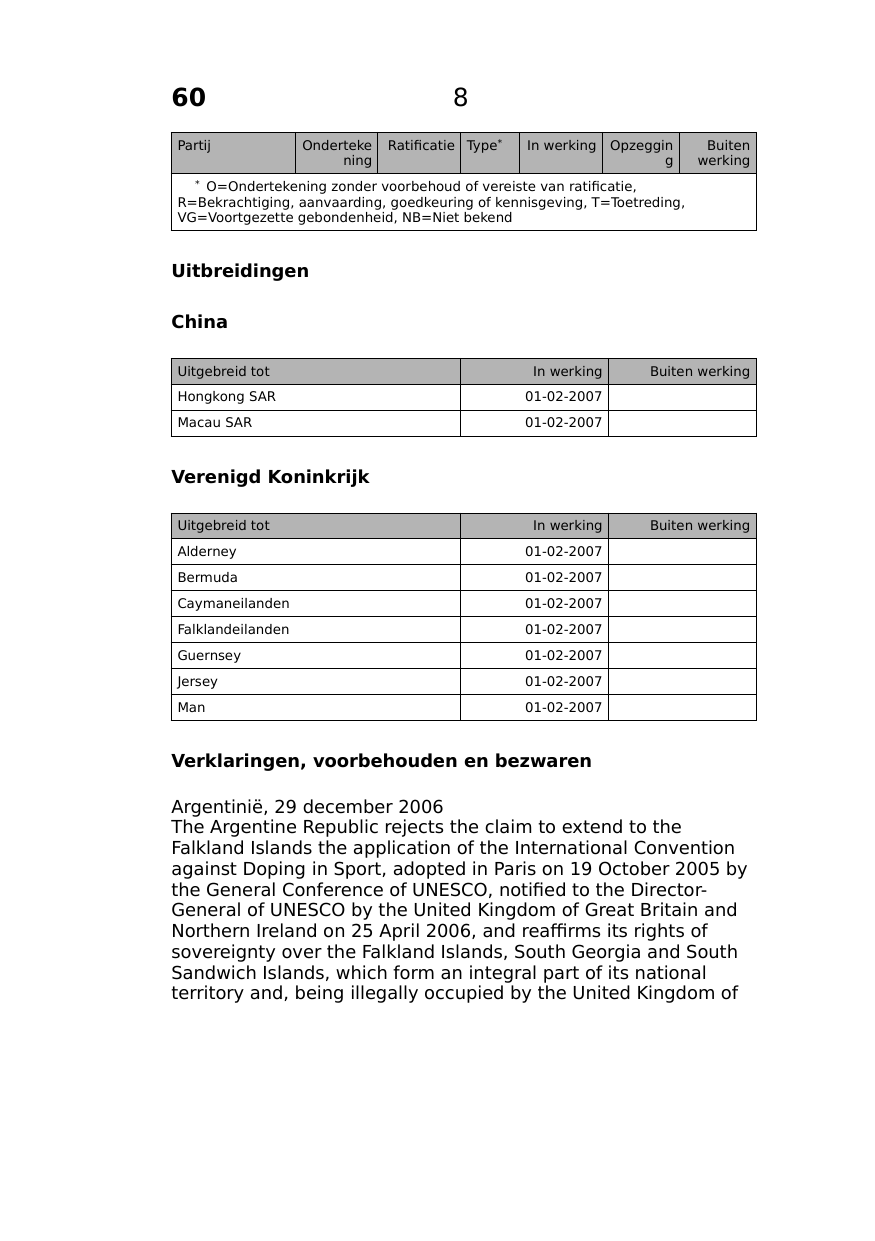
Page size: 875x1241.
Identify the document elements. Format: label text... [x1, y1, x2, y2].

table_cell 01-02-2007 [461, 565, 608, 590]
table_header Uitgebreid tot [172, 359, 460, 384]
table_cell 01-02-2007 [461, 539, 608, 564]
table_header Partij [172, 133, 295, 173]
table_cell [609, 695, 756, 720]
table_cell * O=Ondertekening zonder voorbehoud of vereiste van ratificatie, R=Bekrachtiging, aanvaarding, goedkeuring of kennisgeving, T=Toetreding, VG=Voortgezette gebondenheid, NB=Niet bekend [172, 174, 756, 230]
table_cell [609, 411, 756, 436]
table_cell [609, 617, 756, 642]
table_cell 01-02-2007 [461, 643, 608, 668]
table_header Opzegging [603, 133, 679, 173]
subtitle China [171, 312, 756, 333]
table_cell Falklandeilanden [172, 617, 460, 642]
table_cell [609, 669, 756, 694]
table_cell Man [172, 695, 460, 720]
table_cell Jersey [172, 669, 460, 694]
table_cell 01-02-2007 [461, 591, 608, 616]
table_cell 01-02-2007 [461, 669, 608, 694]
text Argentinië, 29 december 2006 [171, 797, 756, 817]
table_cell Hongkong SAR [172, 385, 460, 410]
table_cell Alderney [172, 539, 460, 564]
table_cell [609, 385, 756, 410]
table_header Ondertekening [296, 133, 377, 173]
table_cell [609, 591, 756, 616]
text The Argentine Republic rejects the claim to extend to the Falkland Islands the application of the International Convention against Doping in Sport, adopted in Paris on 19 October 2005 by the General Conference of UNESCO, notified to the Director-General of UNESCO by the United Kingdom of Great Britain and Northern Ireland on 25 April 2006, and reaffirms its rights of sovereignty over the Falkland Islands, South Georgia and South Sandwich Islands, which form an integral part of its national territory and, being illegally occupied by the United Kingdom of [171, 817, 756, 1004]
subtitle Verenigd Koninkrijk [171, 467, 756, 487]
table_header Ratificatie [378, 133, 460, 173]
table_cell 01-02-2007 [461, 695, 608, 720]
table_cell Caymaneilanden [172, 591, 460, 616]
table_cell 01-02-2007 [461, 617, 608, 642]
table_header Type* [461, 133, 519, 173]
table_cell Bermuda [172, 565, 460, 590]
table_header Uitgebreid tot [172, 514, 460, 538]
table_header Buiten werking [680, 133, 756, 173]
table_header In werking [461, 359, 608, 384]
table_cell Macau SAR [172, 411, 460, 436]
table_cell 01-02-2007 [461, 411, 608, 436]
table_header Buiten werking [609, 359, 756, 384]
table_header In werking [461, 514, 608, 538]
table_cell [609, 643, 756, 668]
subtitle Uitbreidingen [171, 261, 756, 282]
table_cell [609, 565, 756, 590]
subtitle Verklaringen, voorbehouden en bezwaren [171, 751, 756, 772]
table_header In werking [520, 133, 602, 173]
table_cell [609, 539, 756, 564]
table_cell 01-02-2007 [461, 385, 608, 410]
table_header Buiten werking [609, 514, 756, 538]
table_cell Guernsey [172, 643, 460, 668]
